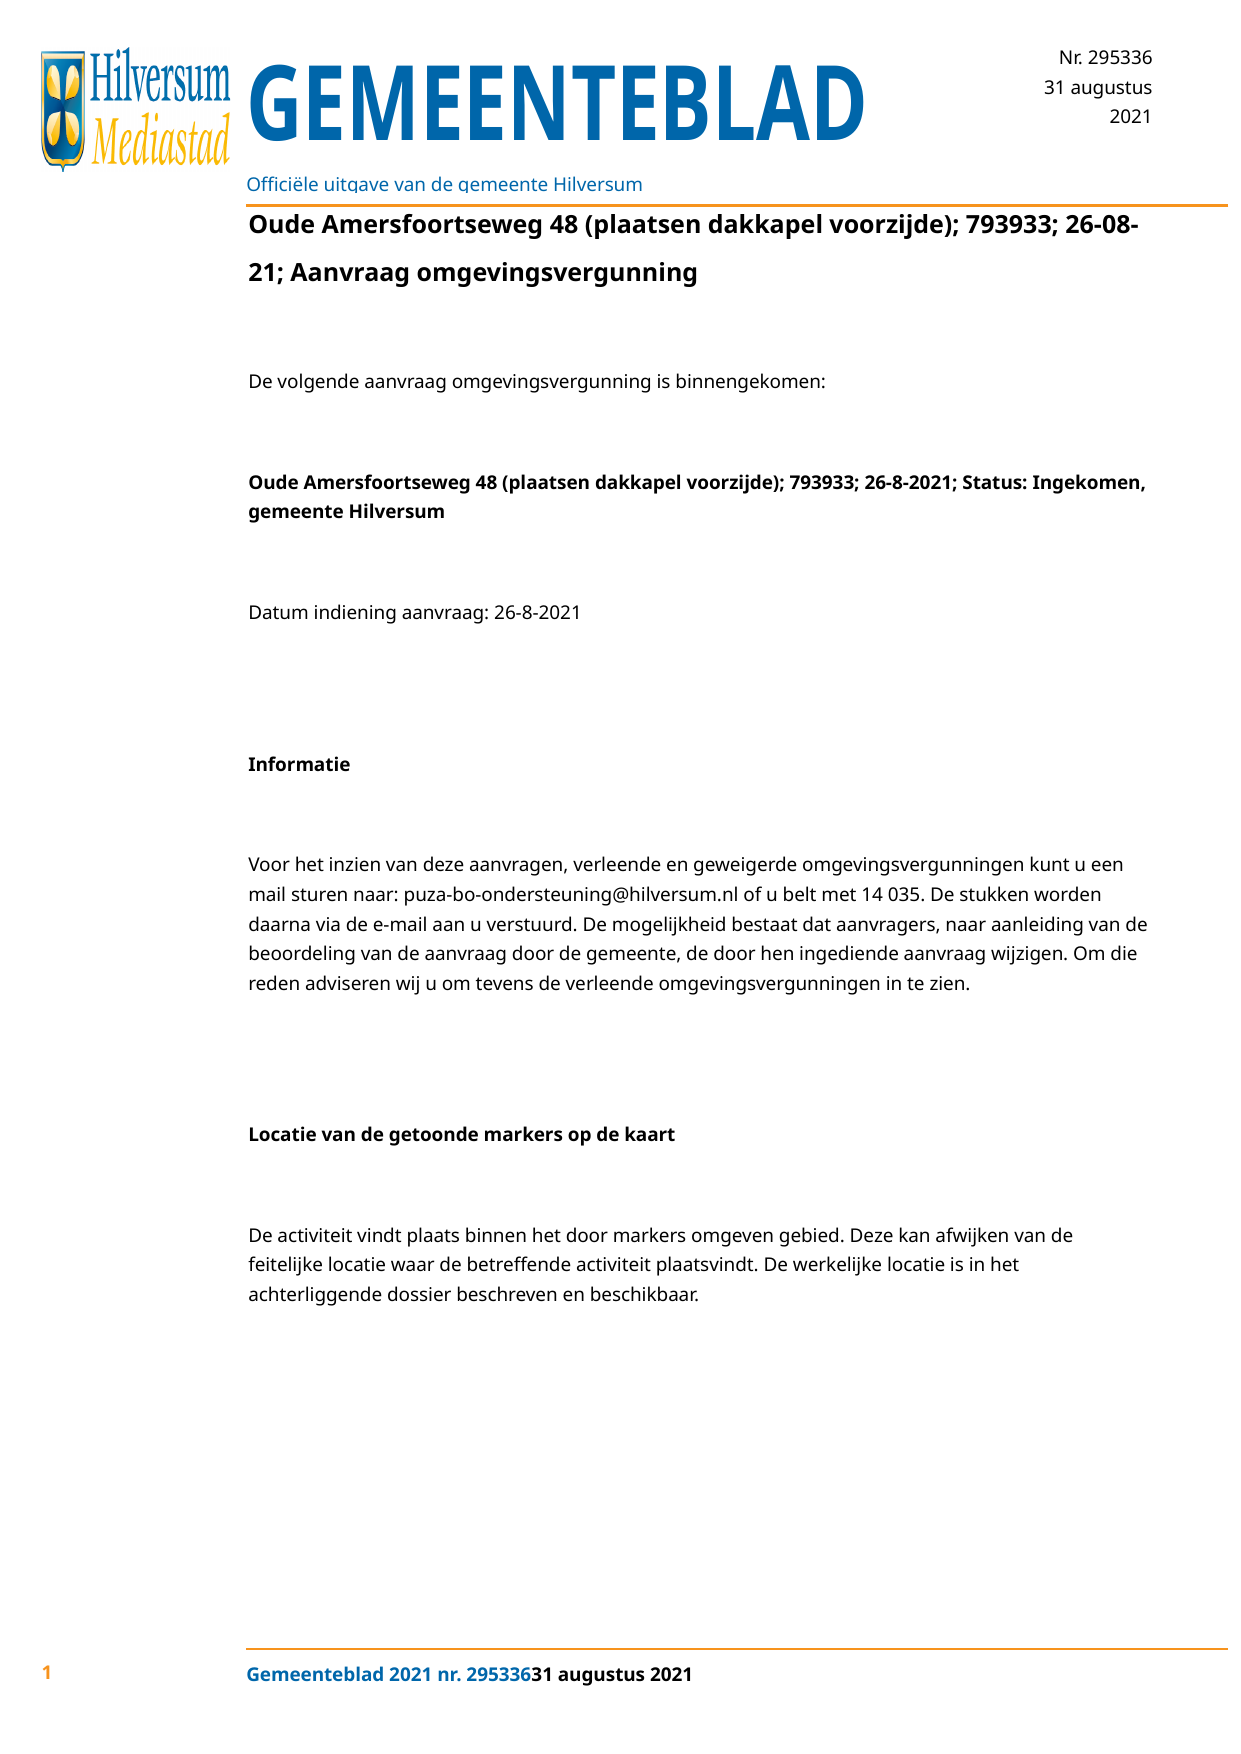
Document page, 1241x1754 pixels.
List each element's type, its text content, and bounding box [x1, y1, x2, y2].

text Oude Amersfoortseweg 48 (plaatsen dakkapel voorzijde); 793933; 26-08-21; Aanvraag omgevingsvergunning [248, 207, 1152, 288]
text De activiteit vindt plaats binnen het door markers omgeven gebied. Deze kan afwijken van de feitelijke locatie waar de betreffende activiteit plaatsvindt. De werkelijke locatie is in het achterliggende dossier beschreven en beschikbaar. [248, 1222, 1152, 1307]
text Datum indiening aanvraag: 26-8-2021 [248, 599, 1152, 625]
text Oude Amersfoortseweg 48 (plaatsen dakkapel voorzijde); 793933; 26-8-2021; Status: Ingekomen, gemeente Hilversum [248, 469, 1152, 524]
text Voor het inzien van deze aanvragen, verleende en geweigerde omgevingsvergunningen kunt u een mail sturen naar: puza-bo-ondersteuning@hilversum.nl of u belt met 14 035. De stukken worden daarna via de e-mail aan u verstuurd. De mogelijkheid bestaat dat aanvragers, naar aanleiding van de beoordeling van de aanvraag door de gemeente, de door hen ingediende aanvraag wijzigen. Om die reden adviseren wij u om tevens de verleende omgevingsvergunningen in te zien. [248, 852, 1152, 996]
text Locatie van de getoonde markers op de kaart [248, 1121, 1152, 1147]
text Informatie [248, 751, 1152, 777]
picture [41, 47, 231, 172]
text De volgende aanvraag omgevingsvergunning is binnengekomen: [248, 368, 1152, 394]
